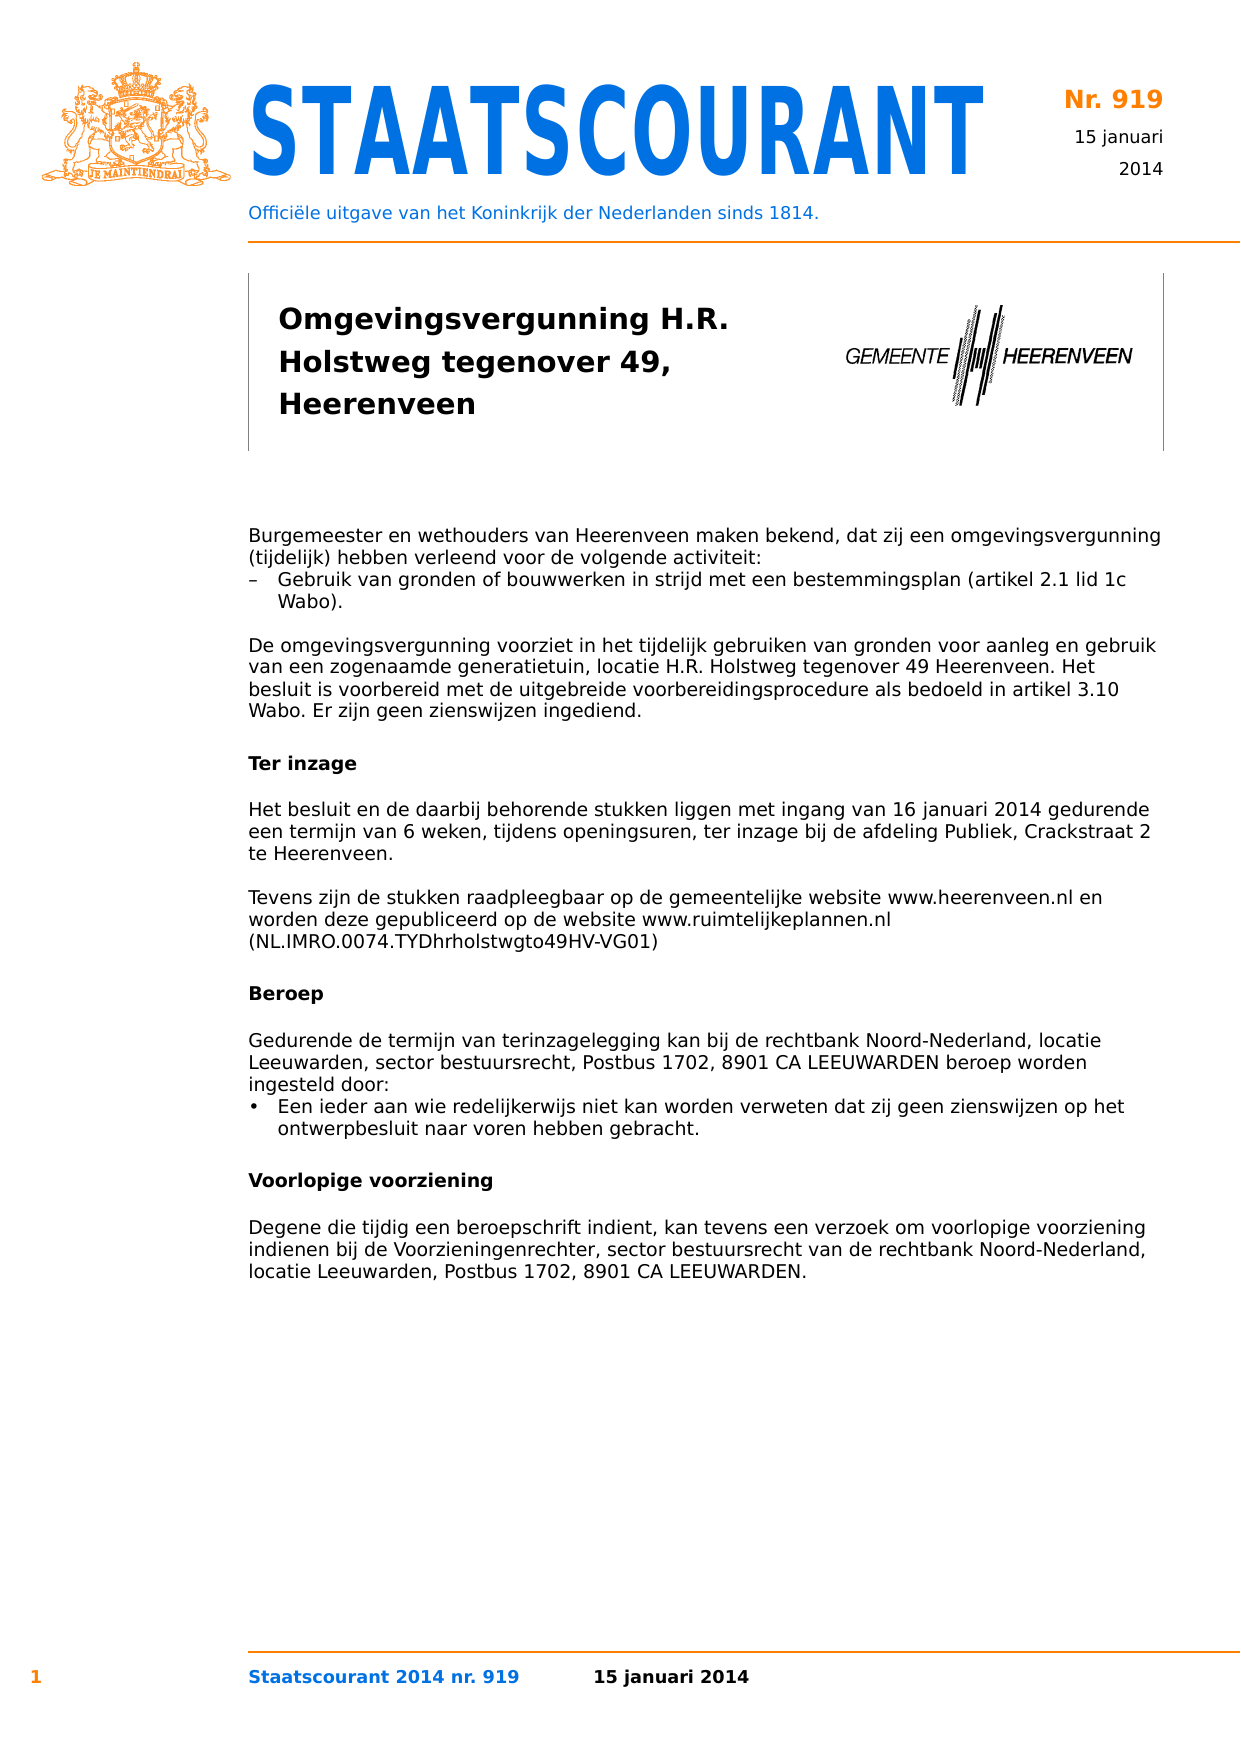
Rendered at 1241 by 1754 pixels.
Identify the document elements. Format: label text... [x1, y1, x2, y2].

table_header [25, 62, 248, 241]
text – Gebruik van gronden of bouwwerken in strijd met een bestemmingsplan (artikel 2.1 lid 1c Wabo). [248, 569, 1163, 613]
text Het besluit en de daarbij behorende stukken liggen met ingang van 16 januari 2014 gedurende een termijn van 6 weken, tijdens openingsuren, ter inzage bij de afdeling Publiek, Crackstraat 2 te Heerenveen. [248, 799, 1163, 865]
table_cell 15 januari [998, 121, 1240, 153]
subtitle Omgevingsvergunning H.R. Holstweg tegenover 49, Heerenveen [249, 273, 1163, 451]
table_header STAATSCOURANT [248, 62, 998, 203]
picture [41, 62, 231, 186]
table_header Nr. 919 [998, 62, 1240, 121]
picture [844, 302, 1134, 409]
text • Een ieder aan wie redelijkerwijs niet kan worden verweten dat zij geen zienswijzen op het ontwerpbesluit naar voren hebben gebracht. [248, 1096, 1163, 1140]
table_cell Officiële uitgave van het Koninkrijk der Nederlanden sinds 1814. [248, 203, 1240, 241]
text Gedurende de termijn van terinzagelegging kan bij de rechtbank Noord-Nederland, locatie Leeuwarden, sector bestuursrecht, Postbus 1702, 8901 CA LEEUWARDEN beroep worden ingesteld door: [248, 1030, 1163, 1096]
subtitle Beroep [248, 983, 1163, 1005]
table_cell 2014 [998, 153, 1240, 203]
text Degene die tijdig een beroepschrift indient, kan tevens een verzoek om voorlopige voorziening indienen bij de Voorzieningenrechter, sector bestuursrecht van de rechtbank Noord-Nederland, locatie Leeuwarden, Postbus 1702, 8901 CA LEEUWARDEN. [248, 1217, 1163, 1283]
text De omgevingsvergunning voorziet in het tijdelijk gebruiken van gronden voor aanleg en gebruik van een zogenaamde generatietuin, locatie H.R. Holstweg tegenover 49 Heerenveen. Het besluit is voorbereid met de uitgebreide voorbereidingsprocedure als bedoeld in artikel 3.10 Wabo. Er zijn geen zienswijzen ingediend. [248, 634, 1163, 722]
subtitle Ter inzage [248, 752, 1163, 774]
text Burgemeester en wethouders van Heerenveen maken bekend, dat zij een omgevingsvergunning (tijdelijk) hebben verleend voor de volgende activiteit: [248, 525, 1163, 569]
subtitle Voorlopige voorziening [248, 1170, 1163, 1192]
text Tevens zijn de stukken raadpleegbaar op de gemeentelijke website www.heerenveen.nl en worden deze gepubliceerd op de website www.ruimtelijkeplannen.nl (NL.IMRO.0074.TYDhrholstwgto49HV-VG01) [248, 887, 1163, 953]
